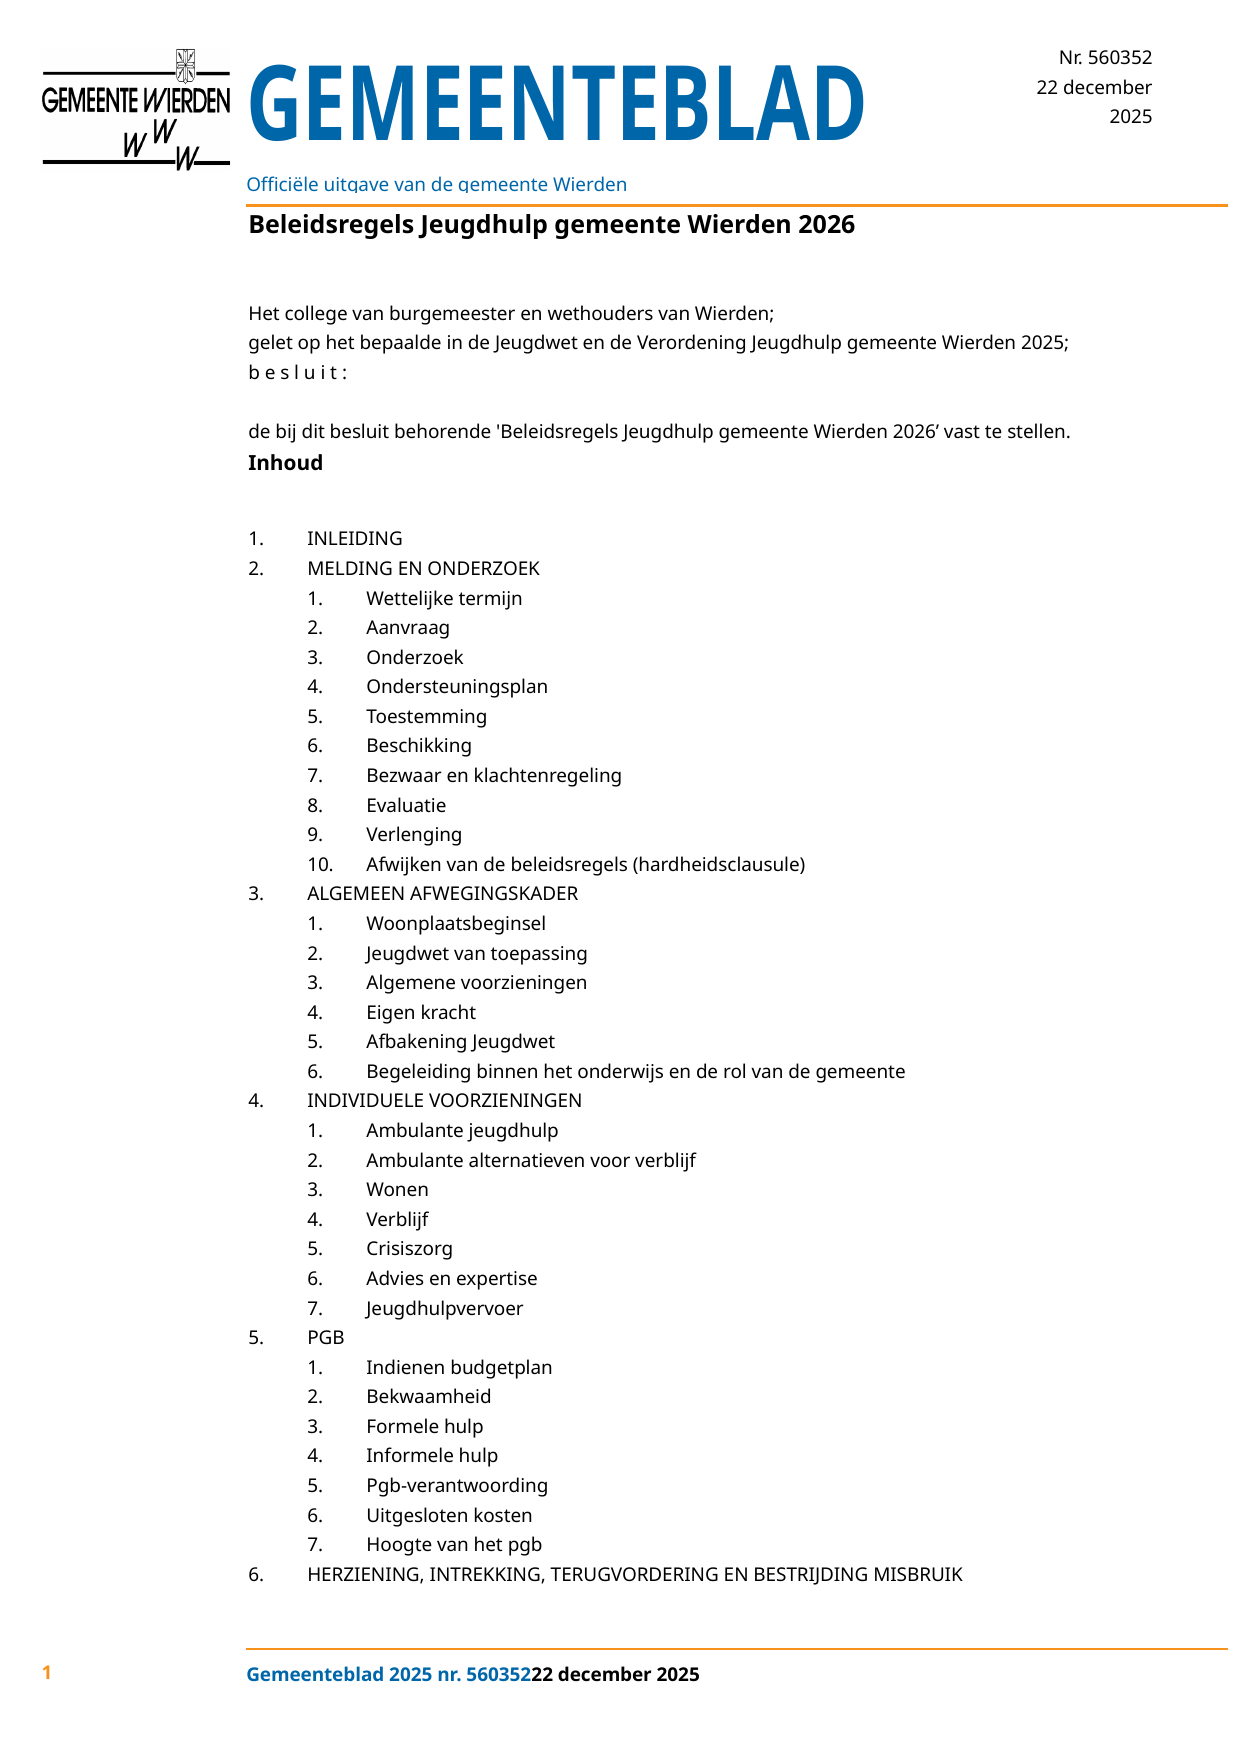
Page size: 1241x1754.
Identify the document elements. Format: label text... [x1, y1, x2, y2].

list Woonplaatsbeginsel [307, 910, 1152, 936]
list Ambulante alternatieven voor verblijf [307, 1147, 1152, 1172]
picture [41, 47, 231, 172]
list Jeugdwet van toepassing [307, 940, 1152, 965]
list Eigen kracht [307, 999, 1152, 1024]
list Hoogte van het pgb [307, 1531, 1152, 1557]
list Afbakening Jeugdwet [307, 1028, 1152, 1054]
list Uitgesloten kosten [307, 1502, 1152, 1527]
list Verblijf [307, 1206, 1152, 1232]
list Advies en expertise [307, 1265, 1152, 1291]
list Wettelijke termijn [307, 585, 1152, 610]
list Bezwaar en klachtenregeling [307, 762, 1152, 788]
list HERZIENING, INTREKKING, TERUGVORDERING EN BESTRIJDING MISBRUIK [248, 1561, 1152, 1587]
list Begeleiding binnen het onderwijs en de rol van de gemeente [307, 1058, 1152, 1084]
list Ambulante jeugdhulp [307, 1117, 1152, 1143]
list Toestemming [307, 703, 1152, 729]
list Indienen budgetplan [307, 1354, 1152, 1379]
list Crisiszorg [307, 1236, 1152, 1261]
list Formele hulp [307, 1413, 1152, 1439]
list Jeugdhulpvervoer [307, 1295, 1152, 1320]
list Verlenging [307, 821, 1152, 847]
list INDIVIDUELE VOORZIENINGEN [248, 1088, 1152, 1113]
list INLEIDING [248, 526, 1152, 551]
text de bij dit besluit behorende 'Beleidsregels Jeugdhulp gemeente Wierden 2026’ vast te stellen. [248, 418, 1152, 444]
list ALGEMEEN AFWEGINGSKADER [248, 881, 1152, 906]
list Pgb-verantwoording [307, 1472, 1152, 1498]
list Evaluatie [307, 792, 1152, 817]
list Bekwaamheid [307, 1383, 1152, 1409]
text Inhoud [248, 448, 1152, 476]
list MELDING EN ONDERZOEK [248, 555, 1152, 581]
text gelet op het bepaalde in de Jeugdwet en de Verordening Jeugdhulp gemeente Wierden 2025; [248, 329, 1152, 355]
list PGB [248, 1324, 1152, 1350]
list Onderzoek [307, 644, 1152, 669]
list Aanvraag [307, 614, 1152, 640]
list Beschikking [307, 733, 1152, 758]
list Ondersteuningsplan [307, 673, 1152, 699]
text Beleidsregels Jeugdhulp gemeente Wierden 2026 [248, 207, 1152, 241]
list Algemene voorzieningen [307, 969, 1152, 995]
list Wonen [307, 1176, 1152, 1202]
list Afwijken van de beleidsregels (hardheidsclausule) [307, 851, 1152, 877]
list Informele hulp [307, 1443, 1152, 1468]
text Het college van burgemeester en wethouders van Wierden; [248, 300, 1152, 326]
text b e s l u i t : [248, 359, 1152, 385]
